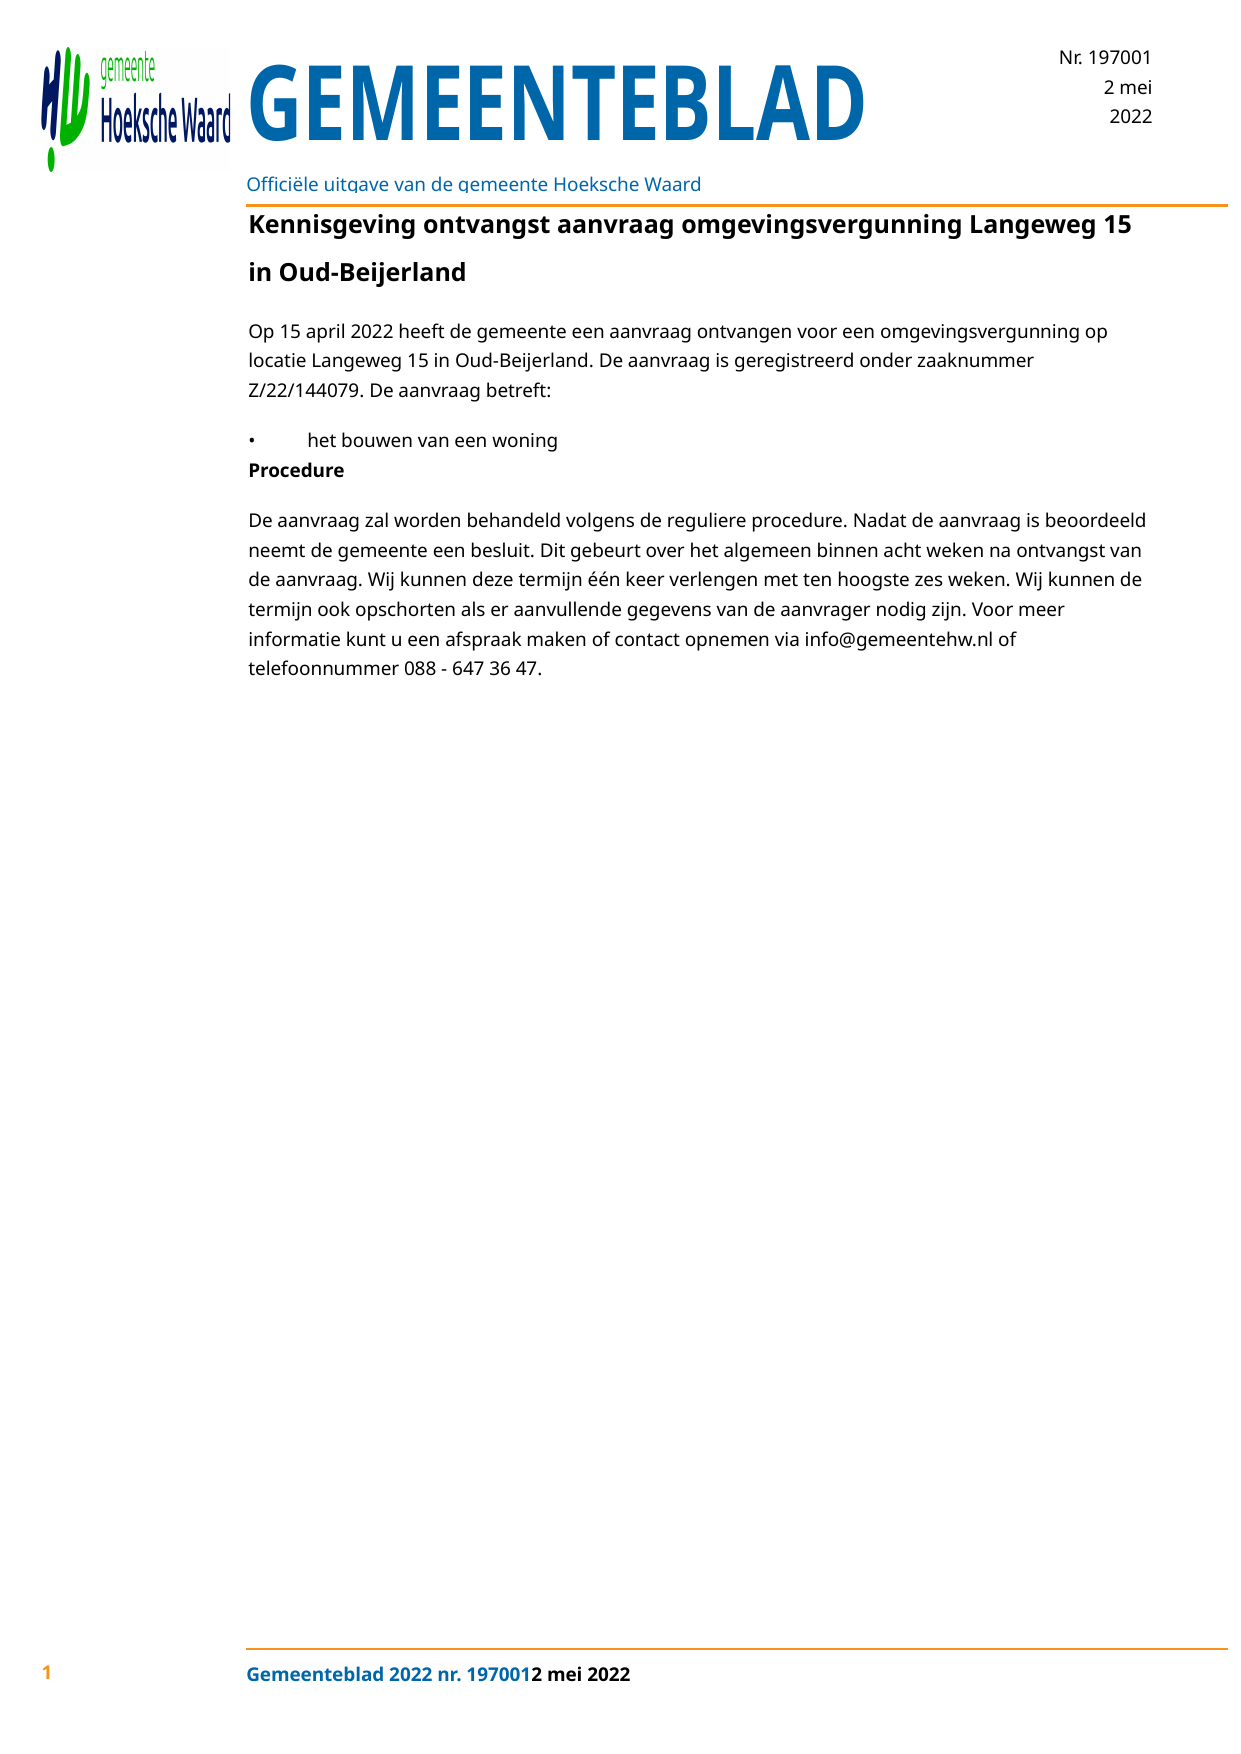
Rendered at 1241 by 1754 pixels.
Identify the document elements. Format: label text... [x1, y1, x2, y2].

text Kennisgeving ontvangst aanvraag omgevingsvergunning Langeweg 15 in Oud-Beijerland [248, 207, 1152, 288]
text Procedure [248, 457, 1152, 483]
picture [41, 47, 231, 172]
text Op 15 april 2022 heeft de gemeente een aanvraag ontvangen voor een omgevingsvergunning op locatie Langeweg 15 in Oud-Beijerland. De aanvraag is geregistreerd onder zaaknummer Z/22/144079. De aanvraag betreft: [248, 318, 1152, 403]
list het bouwen van een woning [248, 427, 1152, 453]
text De aanvraag zal worden behandeld volgens de reguliere procedure. Nadat de aanvraag is beoordeeld neemt de gemeente een besluit. Dit gebeurt over het algemeen binnen acht weken na ontvangst van de aanvraag. Wij kunnen deze termijn één keer verlengen met ten hoogste zes weken. Wij kunnen de termijn ook opschorten als er aanvullende gegevens van de aanvrager nodig zijn. Voor meer informatie kunt u een afspraak maken of contact opnemen via info@gemeentehw.nl of telefoonnummer 088 - 647 36 47. [248, 507, 1152, 681]
